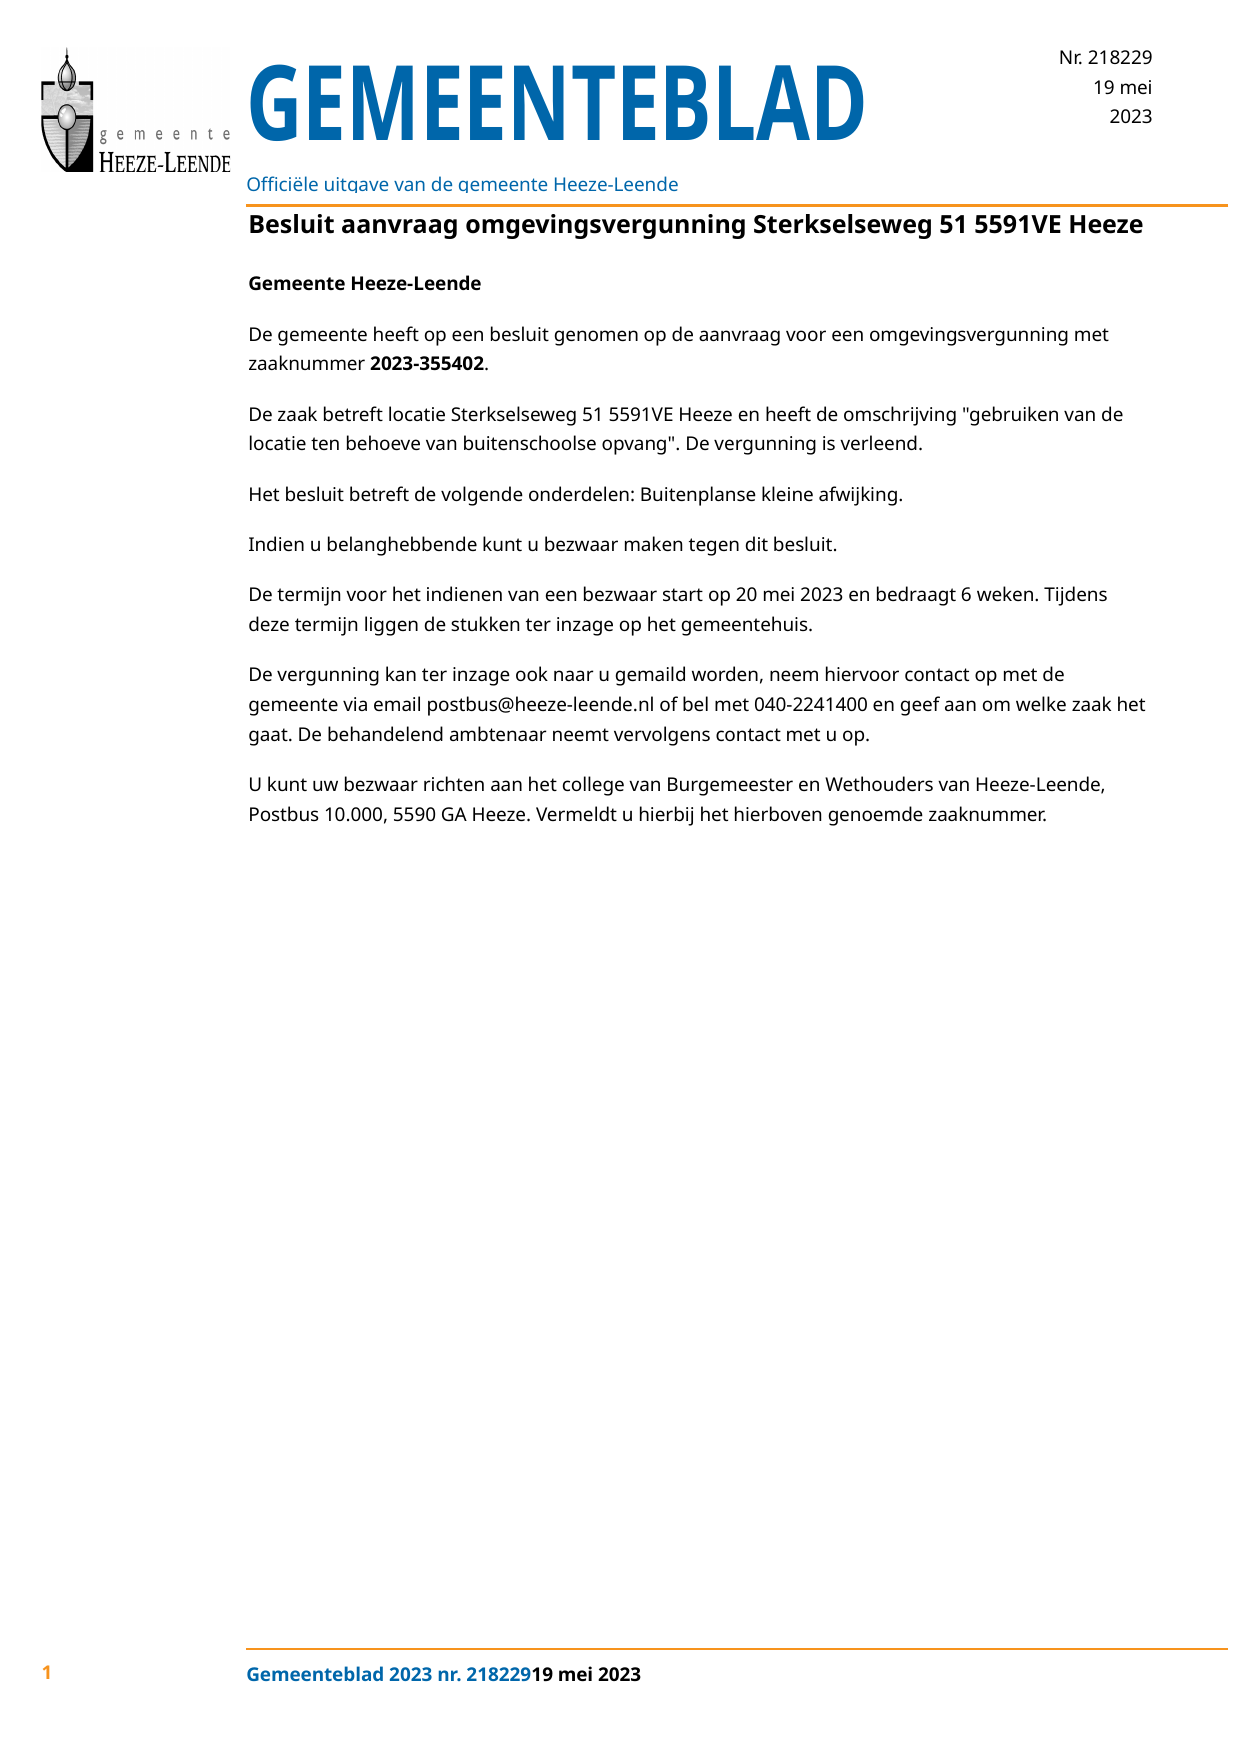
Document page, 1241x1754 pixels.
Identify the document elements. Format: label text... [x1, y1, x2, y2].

text De termijn voor het indienen van een bezwaar start op 20 mei 2023 en bedraagt 6 weken. Tijdens deze termijn liggen de stukken ter inzage op het gemeentehuis. [248, 582, 1152, 637]
text Besluit aanvraag omgevingsvergunning Sterkselseweg 51 5591VE Heeze [248, 207, 1152, 241]
text Het besluit betreft de volgende onderdelen: Buitenplanse kleine afwijking. [248, 481, 1152, 506]
text De gemeente heeft op een besluit genomen op de aanvraag voor een omgevingsvergunning met zaaknummer 2023-355402. [248, 321, 1152, 376]
text De zaak betreft locatie Sterkselseweg 51 5591VE Heeze en heeft de omschrijving "gebruiken van de locatie ten behoeve van buitenschoolse opvang". De vergunning is verleend. [248, 401, 1152, 456]
text U kunt uw bezwaar richten aan het college van Burgemeester en Wethouders van Heeze-Leende, Postbus 10.000, 5590 GA Heeze. Vermeldt u hierbij het hierboven genoemde zaaknummer. [248, 771, 1152, 826]
text De vergunning kan ter inzage ook naar u gemaild worden, neem hiervoor contact op met de gemeente via email postbus@heeze-leende.nl of bel met 040-2241400 en geef aan om welke zaak het gaat. De behandelend ambtenaar neemt vervolgens contact met u op. [248, 662, 1152, 746]
picture [41, 47, 231, 172]
text Indien u belanghebbende kunt u bezwaar maken tegen dit besluit. [248, 531, 1152, 557]
text Gemeente Heeze-Leende [248, 270, 1152, 296]
